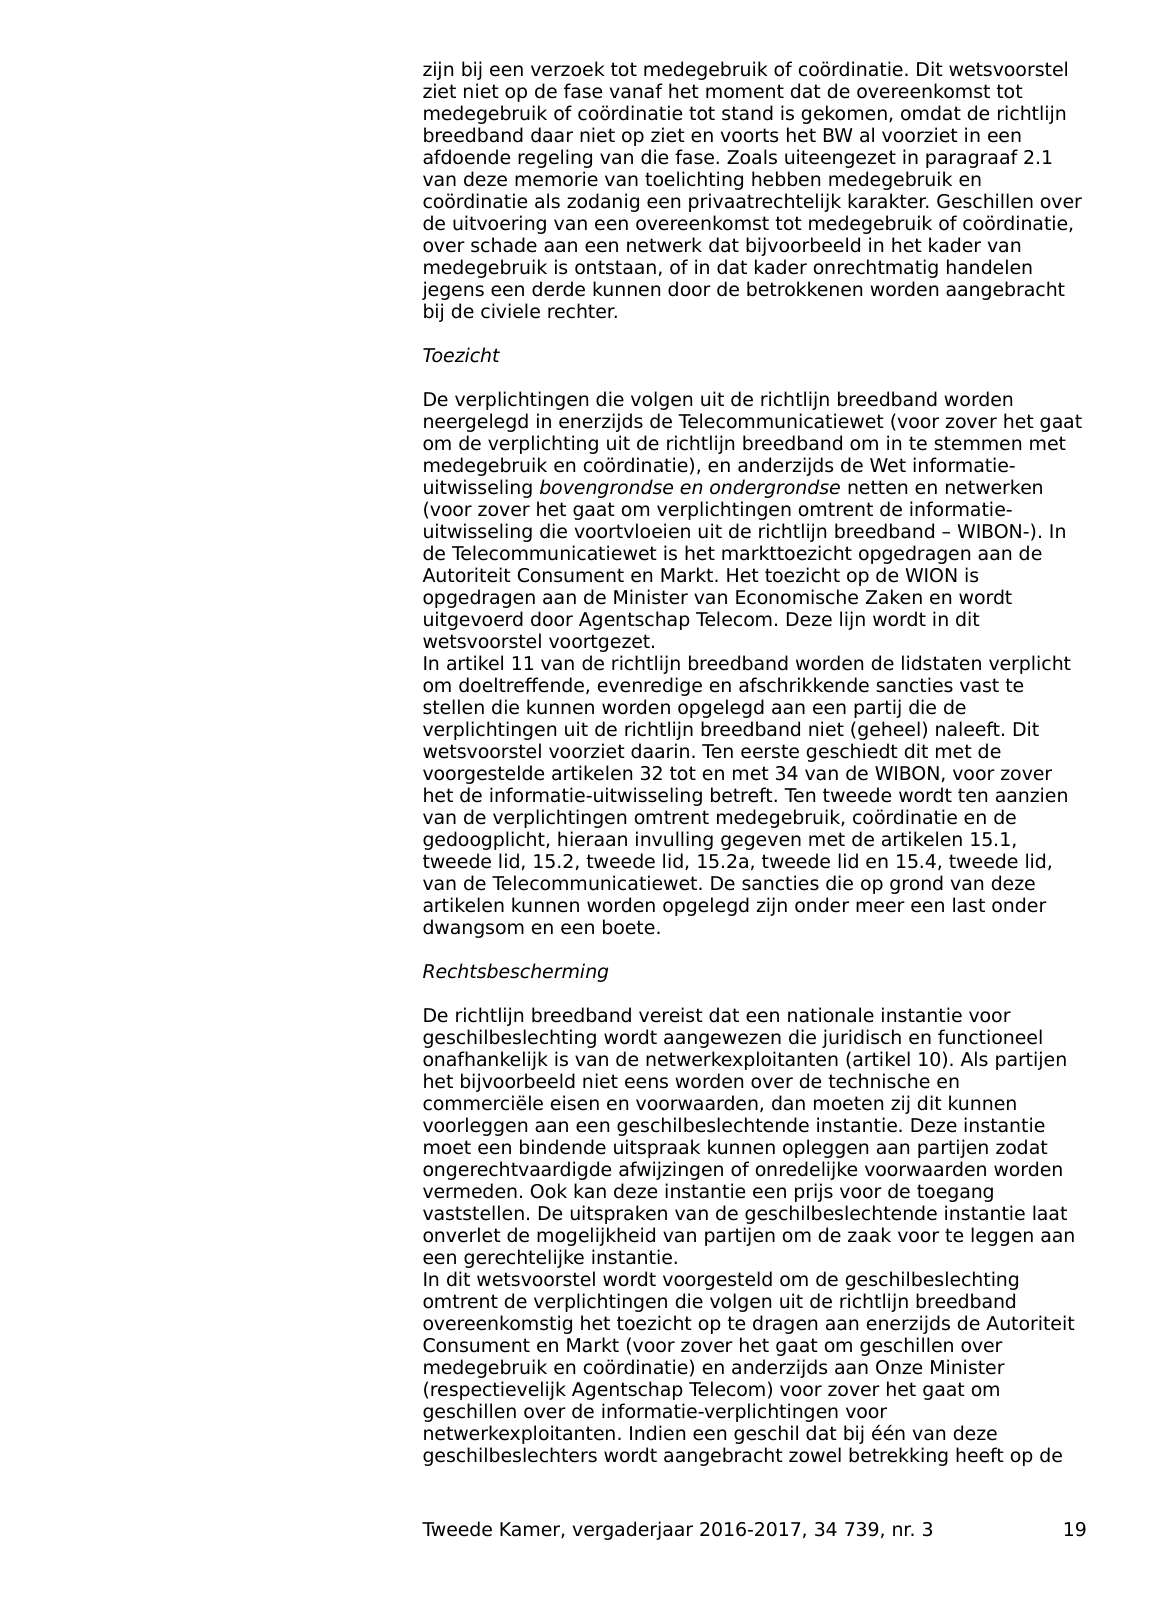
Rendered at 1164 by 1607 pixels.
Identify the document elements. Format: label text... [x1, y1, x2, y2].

text De richtlijn breedband vereist dat een nationale instantie voor geschilbeslechting wordt aangewezen die juridisch en functioneel onafhankelijk is van de netwerkexploitanten (artikel 10). Als partijen het bijvoorbeeld niet eens worden over de technische en commerciële eisen en voorwaarden, dan moeten zij dit kunnen voorleggen aan een geschilbeslechtende instantie. Deze instantie moet een bindende uitspraak kunnen opleggen aan partijen zodat ongerechtvaardigde afwijzingen of onredelijke voorwaarden worden vermeden. Ook kan deze instantie een prijs voor de toegang vaststellen. De uitspraken van de geschilbeslechtende instantie laat onverlet de mogelijkheid van partijen om de zaak voor te leggen aan een gerechtelijke instantie. [422, 1005, 1087, 1269]
subtitle Rechtsbescherming [422, 961, 1087, 983]
subtitle Toezicht [422, 345, 1087, 367]
text In dit wetsvoorstel wordt voorgesteld om de geschilbeslechting omtrent de verplichtingen die volgen uit de richtlijn breedband overeenkomstig het toezicht op te dragen aan enerzijds de Autoriteit Consument en Markt (voor zover het gaat om geschillen over medegebruik en coördinatie) en anderzijds aan Onze Minister (respectievelijk Agentschap Telecom) voor zover het gaat om geschillen over de informatie-verplichtingen voor netwerkexploitanten. Indien een geschil dat bij één van deze geschilbeslechters wordt aangebracht zowel betrekking heeft op de [422, 1269, 1087, 1467]
text zijn bij een verzoek tot medegebruik of coördinatie. Dit wetsvoorstel ziet niet op de fase vanaf het moment dat de overeenkomst tot medegebruik of coördinatie tot stand is gekomen, omdat de richtlijn breedband daar niet op ziet en voorts het BW al voorziet in een afdoende regeling van die fase. Zoals uiteengezet in paragraaf 2.1 van deze memorie van toelichting hebben medegebruik en coördinatie als zodanig een privaatrechtelijk karakter. Geschillen over de uitvoering van een overeenkomst tot medegebruik of coördinatie, over schade aan een netwerk dat bijvoorbeeld in het kader van medegebruik is ontstaan, of in dat kader onrechtmatig handelen jegens een derde kunnen door de betrokkenen worden aangebracht bij de civiele rechter. [422, 59, 1087, 323]
text De verplichtingen die volgen uit de richtlijn breedband worden neergelegd in enerzijds de Telecommunicatiewet (voor zover het gaat om de verplichting uit de richtlijn breedband om in te stemmen met medegebruik en coördinatie), en anderzijds de Wet informatie-uitwisseling bovengrondse en ondergrondse netten en netwerken (voor zover het gaat om verplichtingen omtrent de informatie-uitwisseling die voortvloeien uit de richtlijn breedband – WIBON-). In de Telecommunicatiewet is het markttoezicht opgedragen aan de Autoriteit Consument en Markt. Het toezicht op de WION is opgedragen aan de Minister van Economische Zaken en wordt uitgevoerd door Agentschap Telecom. Deze lijn wordt in dit wetsvoorstel voortgezet. [422, 389, 1087, 653]
text In artikel 11 van de richtlijn breedband worden de lidstaten verplicht om doeltreffende, evenredige en afschrikkende sancties vast te stellen die kunnen worden opgelegd aan een partij die de verplichtingen uit de richtlijn breedband niet (geheel) naleeft. Dit wetsvoorstel voorziet daarin. Ten eerste geschiedt dit met de voorgestelde artikelen 32 tot en met 34 van de WIBON, voor zover het de informatie-uitwisseling betreft. Ten tweede wordt ten aanzien van de verplichtingen omtrent medegebruik, coördinatie en de gedoogplicht, hieraan invulling gegeven met de artikelen 15.1, tweede lid, 15.2, tweede lid, 15.2a, tweede lid en 15.4, tweede lid, van de Telecommunicatiewet. De sancties die op grond van deze artikelen kunnen worden opgelegd zijn onder meer een last onder dwangsom en een boete. [422, 653, 1087, 939]
